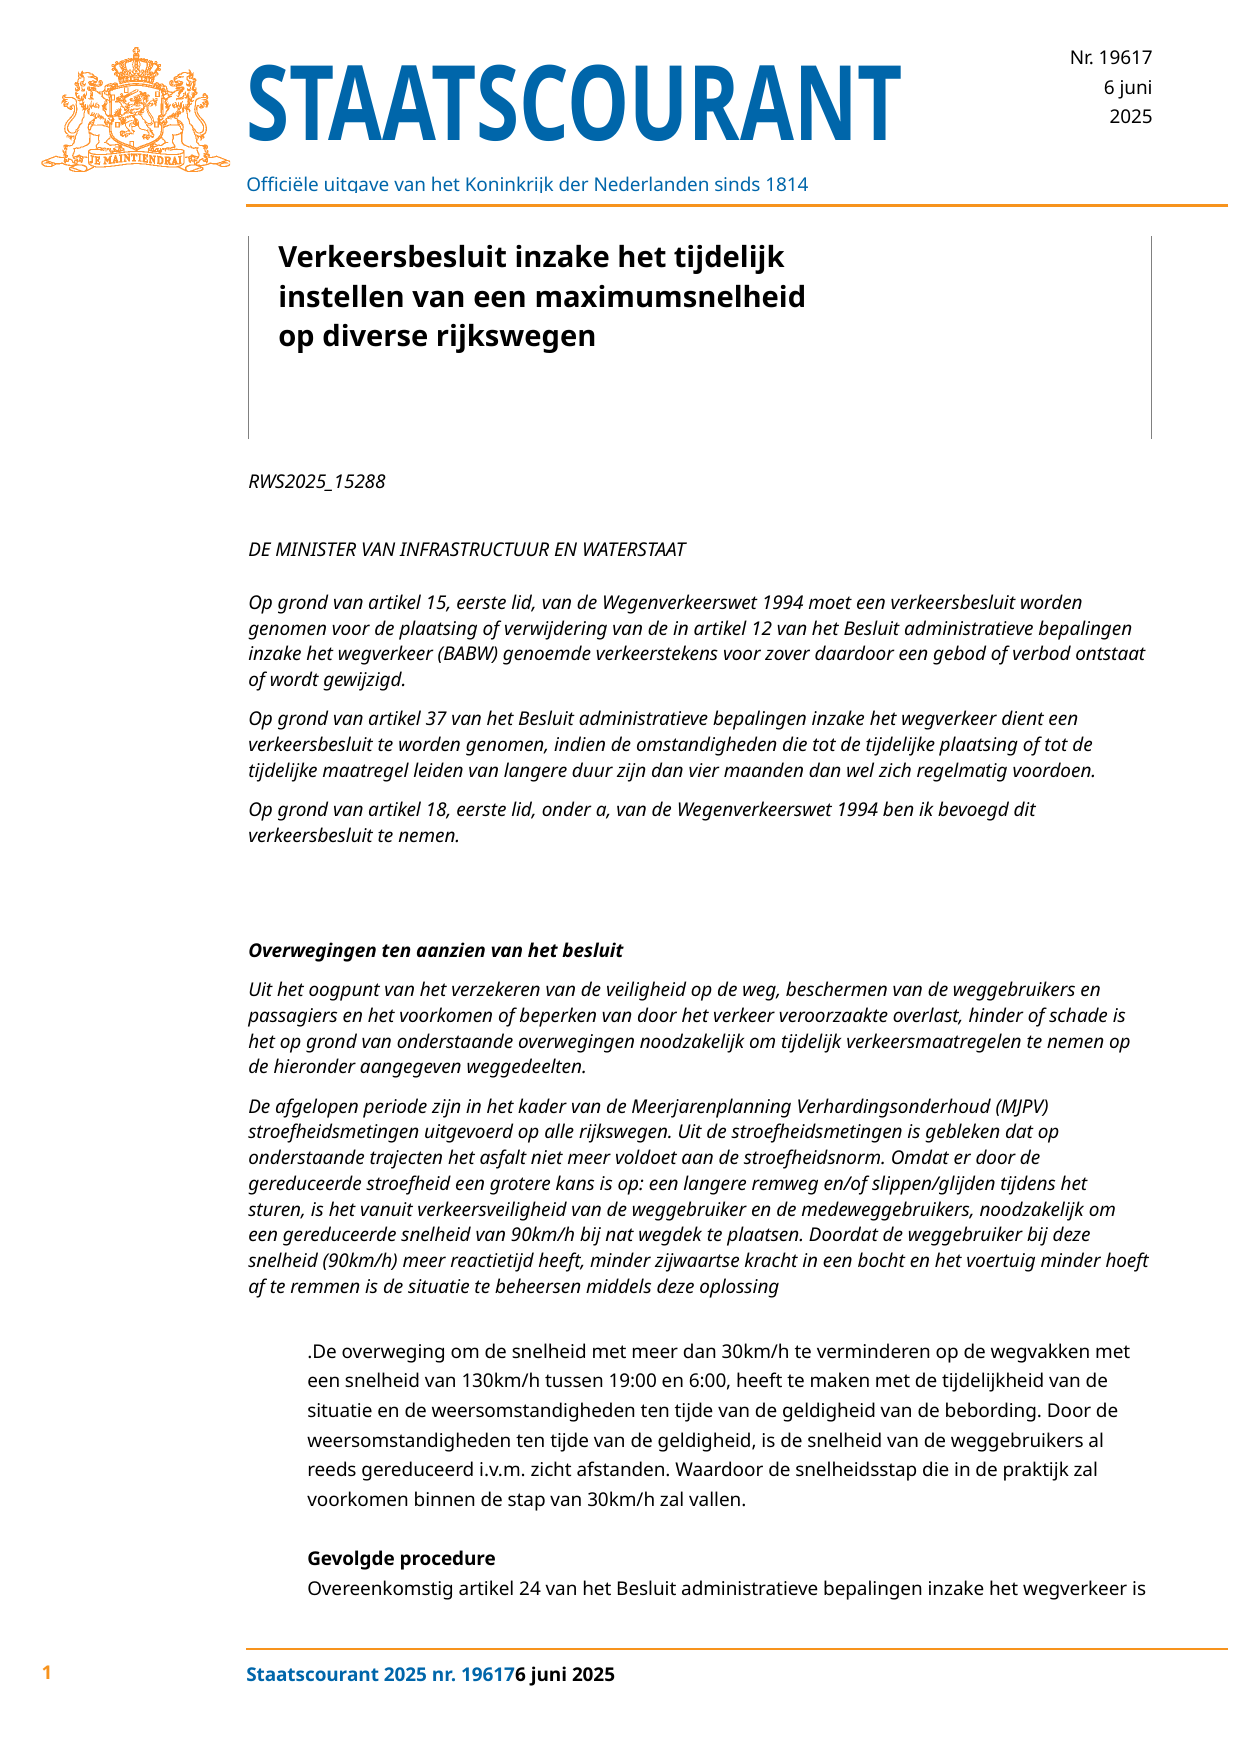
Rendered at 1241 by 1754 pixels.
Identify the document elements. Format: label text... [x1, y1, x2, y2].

text DE MINISTER VAN INFRASTRUCTUUR EN WATERSTAAT [248, 536, 1152, 562]
table_header [850, 414, 1151, 439]
list Gevolgde procedure [248, 1545, 1152, 1571]
table_header Verkeersbesluit inzake het tijdelijk instellen van een maximumsnelheid op diverse rijkswegen [249, 236, 850, 439]
table_header [1090, 236, 1151, 413]
picture [41, 47, 231, 172]
text Op grond van artikel 18, eerste lid, onder a, van de Wegenverkeerswet 1994 ben ik bevoegd dit verkeersbesluit te nemen. [248, 796, 1152, 848]
text Op grond van artikel 15, eerste lid, van de Wegenverkeerswet 1994 moet een verkeersbesluit worden genomen voor de plaatsing of verwijdering van de in artikel 12 van het Besluit administratieve bepalingen inzake het wegverkeer (BABW) genoemde verkeerstekens voor zover daardoor een gebod of verbod ontstaat of wordt gewijzigd. [248, 589, 1152, 692]
list Overeenkomstig artikel 24 van het Besluit administratieve bepalingen inzake het wegverkeer is [248, 1575, 1152, 1601]
text RWS2025_15288 [248, 469, 1152, 494]
text Overwegingen ten aanzien van het besluit [248, 937, 1152, 963]
table_header [850, 236, 912, 413]
text De afgelopen periode zijn in het kader van de Meerjarenplanning Verhardingsonderhoud (MJPV) stroefheidsmetingen uitgevoerd op alle rijkswegen. Uit de stroefheidsmetingen is gebleken dat op onderstaande trajecten het asfalt niet meer voldoet aan de stroefheidsnorm. Omdat er door de gereduceerde stroefheid een grotere kans is op: een langere remweg en/of slippen/glijden tijdens het sturen, is het vanuit verkeersveiligheid van de weggebruiker en de medeweggebruikers, noodzakelijk om een gereduceerde snelheid van 90km/h bij nat wegdek te plaatsen. Doordat de weggebruiker bij deze snelheid (90km/h) meer reactietijd heeft, minder zijwaartse kracht in een bocht en het voertuig minder hoeft af te remmen is de situatie te beheersen middels deze oplossing [248, 1093, 1152, 1299]
text Uit het oogpunt van het verzekeren van de veiligheid op de weg, beschermen van de weggebruikers en passagiers en het voorkomen of beperken van door het verkeer veroorzaakte overlast, hinder of schade is het op grond van onderstaande overwegingen noodzakelijk om tijdelijk verkeersmaatregelen te nemen op de hieronder aangegeven weggedeelten. [248, 977, 1152, 1079]
list .De overweging om de snelheid met meer dan 30km/h te verminderen op de wegvakken met een snelheid van 130km/h tussen 19:00 en 6:00, heeft te maken met de tijdelijkheid van de situatie en de weersomstandigheden ten tijde van de geldigheid van de bebording. Door de weersomstandigheden ten tijde van de geldigheid, is de snelheid van de weggebruikers al reeds gereduceerd i.v.m. zicht afstanden. Waardoor de snelheidsstap die in de praktijk zal voorkomen binnen de stap van 30km/h zal vallen. [248, 1338, 1152, 1512]
text Op grond van artikel 37 van het Besluit administratieve bepalingen inzake het wegverkeer dient een verkeersbesluit te worden genomen, indien de omstandigheden die tot de tijdelijke plaatsing of tot de tijdelijke maatregel leiden van langere duur zijn dan vier maanden dan wel zich regelmatig voordoen. [248, 706, 1152, 783]
picture [912, 236, 1090, 414]
